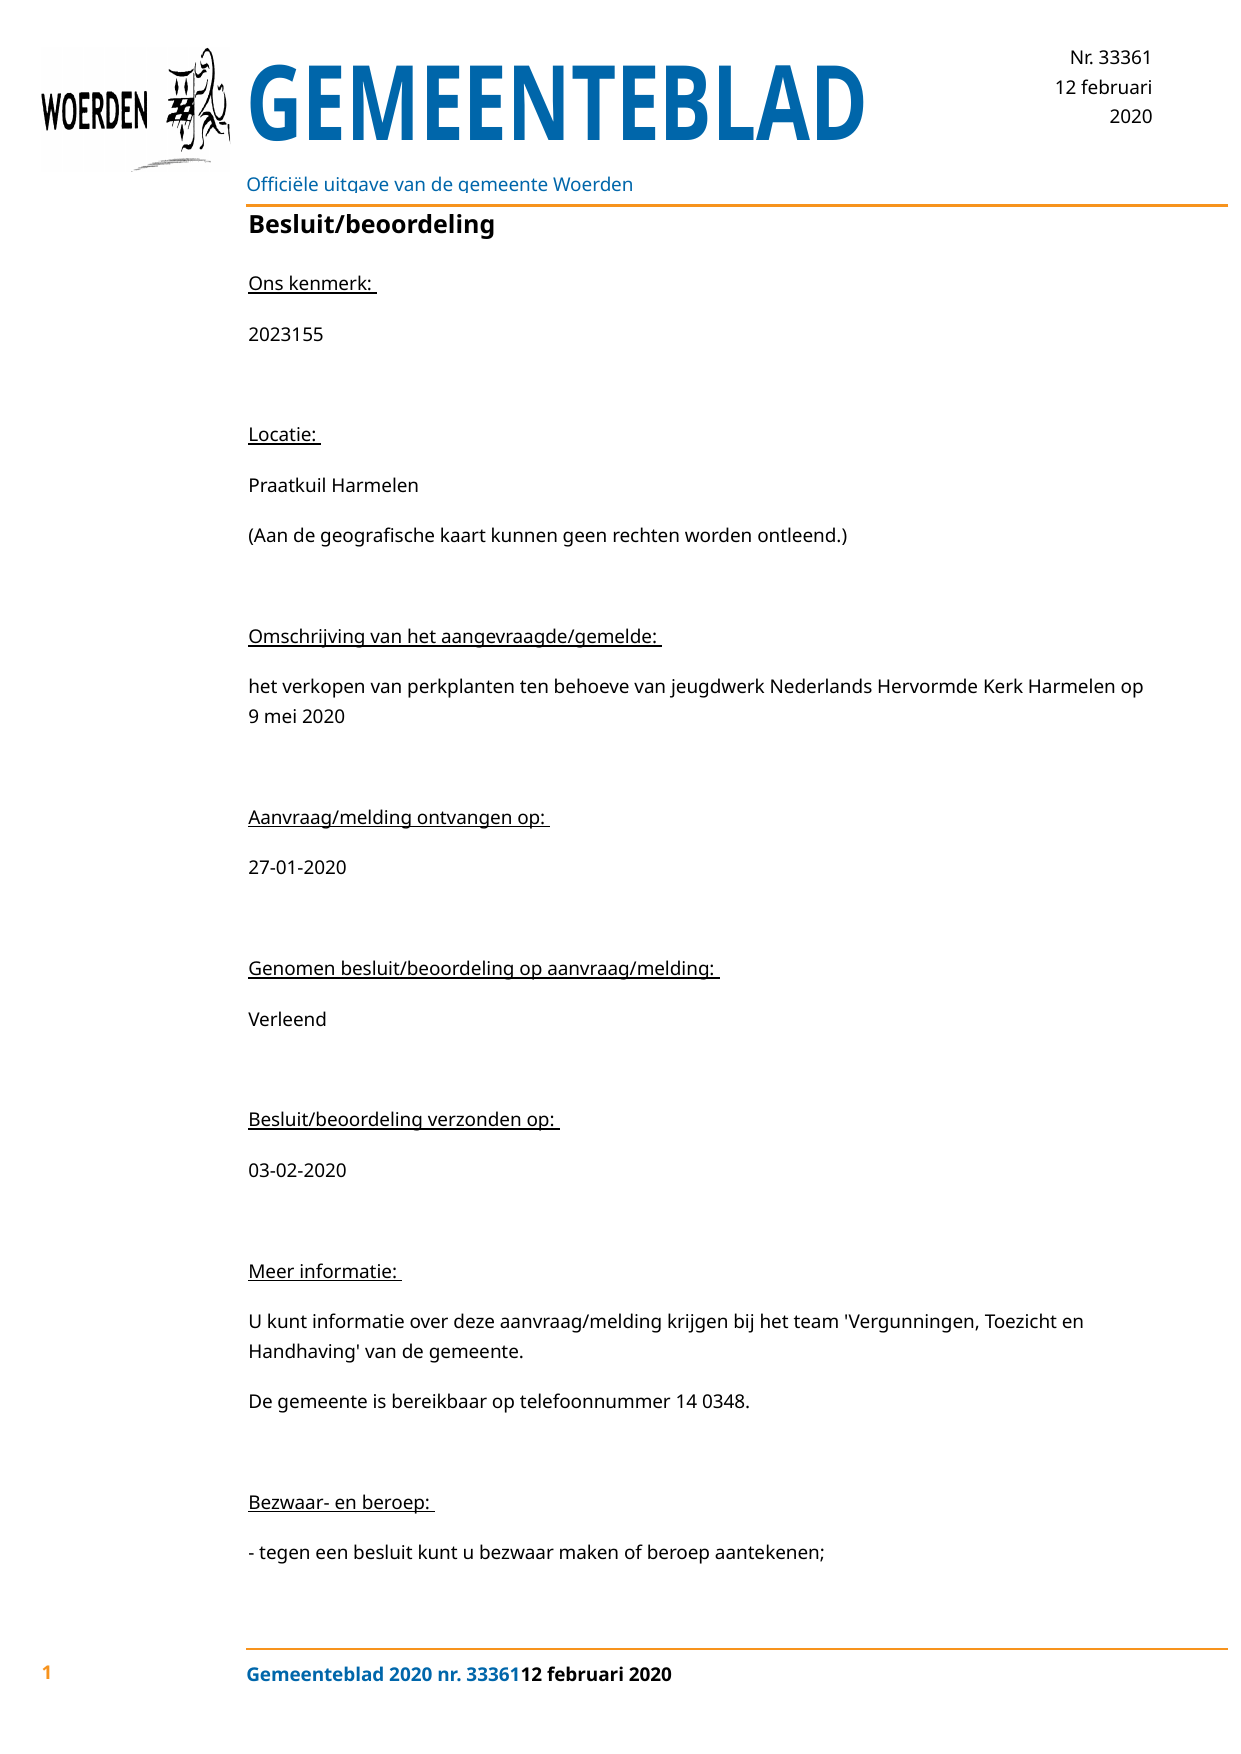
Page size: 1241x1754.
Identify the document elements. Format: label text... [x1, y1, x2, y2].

text Besluit/beoordeling verzonden op: [248, 1107, 1152, 1132]
text Meer informatie: [248, 1258, 1152, 1283]
text 03-02-2020 [248, 1157, 1152, 1183]
text Locatie: [248, 422, 1152, 447]
text Praatkuil Harmelen [248, 472, 1152, 498]
text Aanvraag/melding ontvangen op: [248, 804, 1152, 830]
text Verleend [248, 1006, 1152, 1031]
text Ons kenmerk: [248, 270, 1152, 296]
text Genomen besluit/beoordeling op aanvraag/melding: [248, 955, 1152, 981]
text Besluit/beoordeling [248, 207, 1152, 241]
text U kunt informatie over deze aanvraag/melding krijgen bij het team 'Vergunningen, Toezicht en Handhaving' van de gemeente. [248, 1308, 1152, 1363]
text 2023155 [248, 321, 1152, 346]
text Omschrijving van het aangevraagde/gemelde: [248, 623, 1152, 649]
text 27-01-2020 [248, 854, 1152, 880]
text het verkopen van perkplanten ten behoeve van jeugdwerk Nederlands Hervormde Kerk Harmelen op 9 mei 2020 [248, 674, 1152, 729]
text De gemeente is bereikbaar op telefoonnummer 14 0348. [248, 1388, 1152, 1414]
text (Aan de geografische kaart kunnen geen rechten worden ontleend.) [248, 522, 1152, 548]
picture [41, 47, 231, 172]
text Bezwaar- en beroep: [248, 1489, 1152, 1515]
text - tegen een besluit kunt u bezwaar maken of beroep aantekenen; [248, 1539, 1152, 1565]
